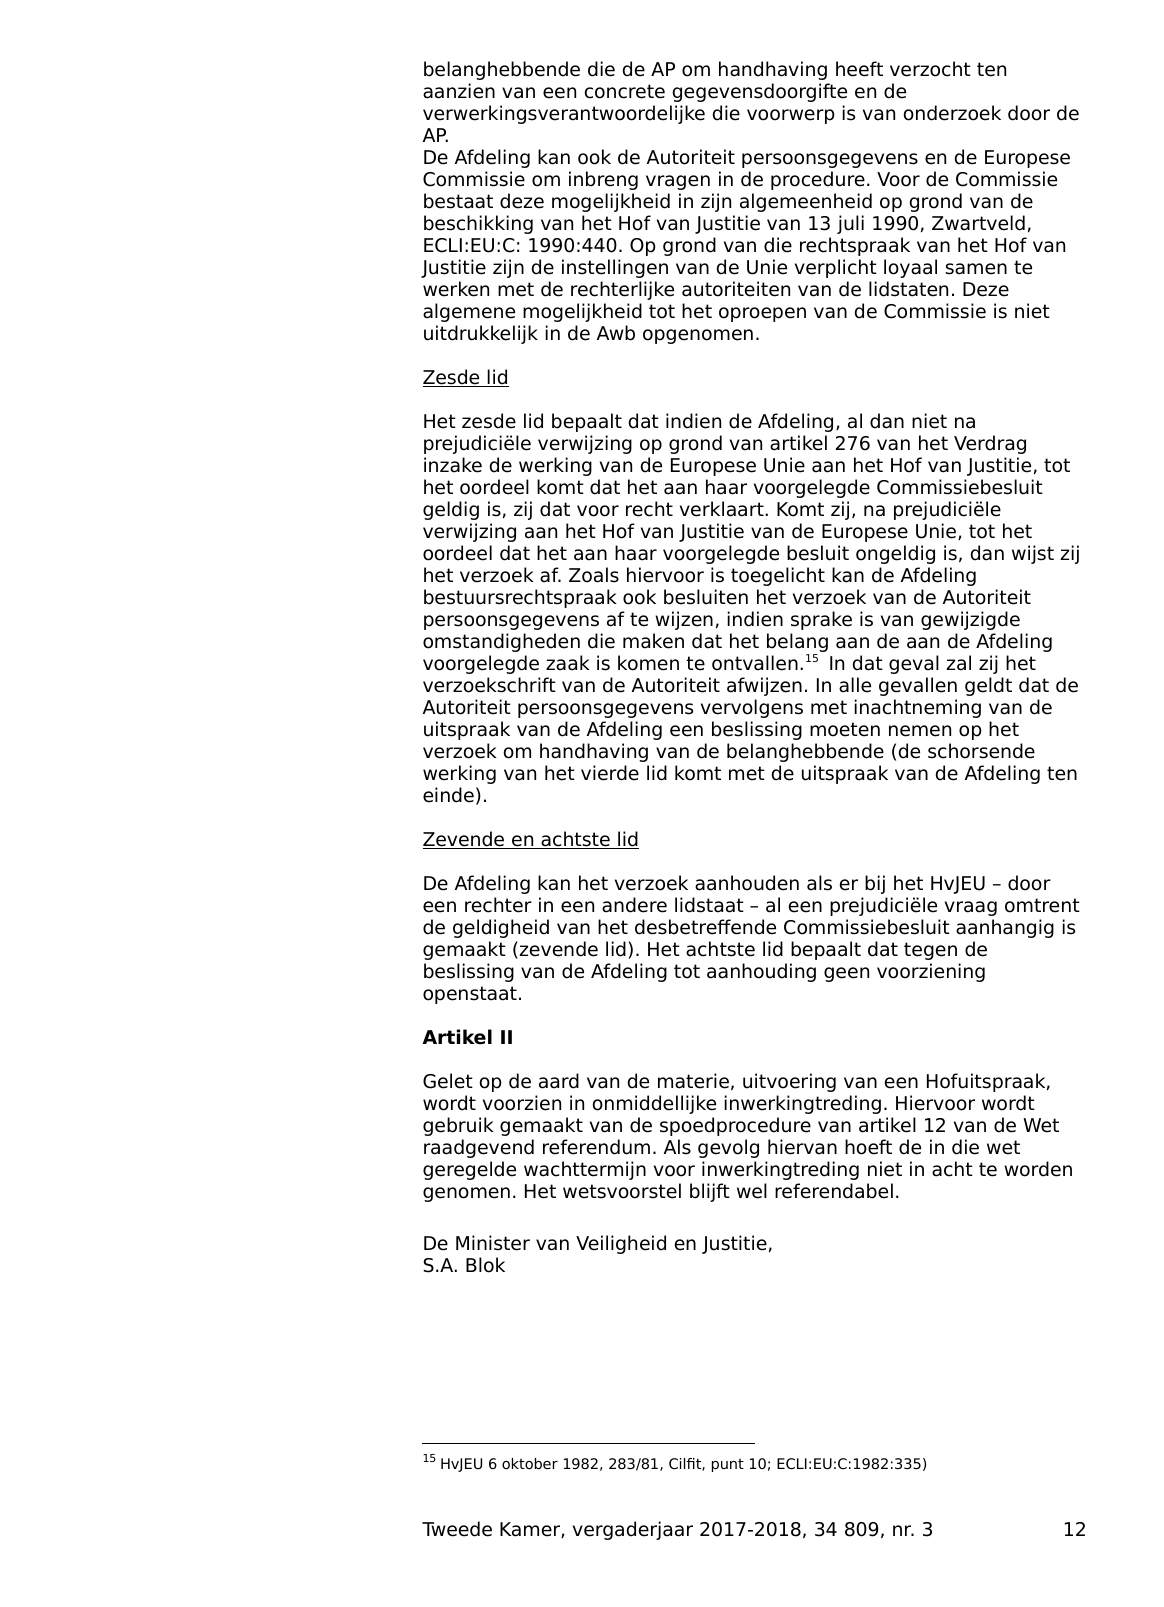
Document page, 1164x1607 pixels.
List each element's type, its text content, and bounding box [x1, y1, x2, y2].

text Gelet op de aard van de materie, uitvoering van een Hofuitspraak, wordt voorzien in onmiddellijke inwerkingtreding. Hiervoor wordt gebruik gemaakt van de spoedprocedure van artikel 12 van de Wet raadgevend referendum. Als gevolg hiervan hoeft de in die wet geregelde wachttermijn voor inwerkingtreding niet in acht te worden genomen. Het wetsvoorstel blijft wel referendabel. [422, 1071, 1087, 1203]
subtitle Zesde lid [422, 367, 1087, 389]
text Het zesde lid bepaalt dat indien de Afdeling, al dan niet na prejudiciële verwijzing op grond van artikel 276 van het Verdrag inzake de werking van de Europese Unie aan het Hof van Justitie, tot het oordeel komt dat het aan haar voorgelegde Commissiebesluit geldig is, zij dat voor recht verklaart. Komt zij, na prejudiciële verwijzing aan het Hof van Justitie van de Europese Unie, tot het oordeel dat het aan haar voorgelegde besluit ongeldig is, dan wijst zij het verzoek af. Zoals hiervoor is toegelicht kan de Afdeling bestuursrechtspraak ook besluiten het verzoek van de Autoriteit persoonsgegevens af te wijzen, indien sprake is van gewijzigde omstandigheden die maken dat het belang aan de aan de Afdeling voorgelegde zaak is komen te ontvallen. In dat geval zal zij het verzoekschrift van de Autoriteit afwijzen. In alle gevallen geldt dat de Autoriteit persoonsgegevens vervolgens met inachtneming van de uitspraak van de Afdeling een beslissing moeten nemen op het verzoek om handhaving van de belanghebbende (de schorsende werking van het vierde lid komt met de uitspraak van de Afdeling ten einde). [422, 411, 1087, 807]
text De Afdeling kan het verzoek aanhouden als er bij het HvJEU – door een rechter in een andere lidstaat – al een prejudiciële vraag omtrent de geldigheid van het desbetreffende Commissiebesluit aanhangig is gemaakt (zevende lid). Het achtste lid bepaalt dat tegen de beslissing van de Afdeling tot aanhouding geen voorziening openstaat. [422, 873, 1087, 1005]
text HvJEU 6 oktober 1982, 283/81, Cilfit, punt 10; ECLI:EU:C:1982:335) [422, 1452, 1087, 1474]
text De Minister van Veiligheid en Justitie, S.A. Blok [422, 1233, 1087, 1277]
text De Afdeling kan ook de Autoriteit persoonsgegevens en de Europese Commissie om inbreng vragen in de procedure. Voor de Commissie bestaat deze mogelijkheid in zijn algemeenheid op grond van de beschikking van het Hof van Justitie van 13 juli 1990, Zwartveld, ECLI:EU:C: 1990:440. Op grond van die rechtspraak van het Hof van Justitie zijn de instellingen van de Unie verplicht loyaal samen te werken met de rechterlijke autoriteiten van de lidstaten. Deze algemene mogelijkheid tot het oproepen van de Commissie is niet uitdrukkelijk in de Awb opgenomen. [422, 147, 1087, 345]
subtitle Zevende en achtste lid [422, 829, 1087, 851]
text belanghebbende die de AP om handhaving heeft verzocht ten aanzien van een concrete gegevensdoorgifte en de verwerkingsverantwoordelijke die voorwerp is van onderzoek door de AP. [422, 59, 1087, 147]
subtitle Artikel II [422, 1027, 1087, 1049]
